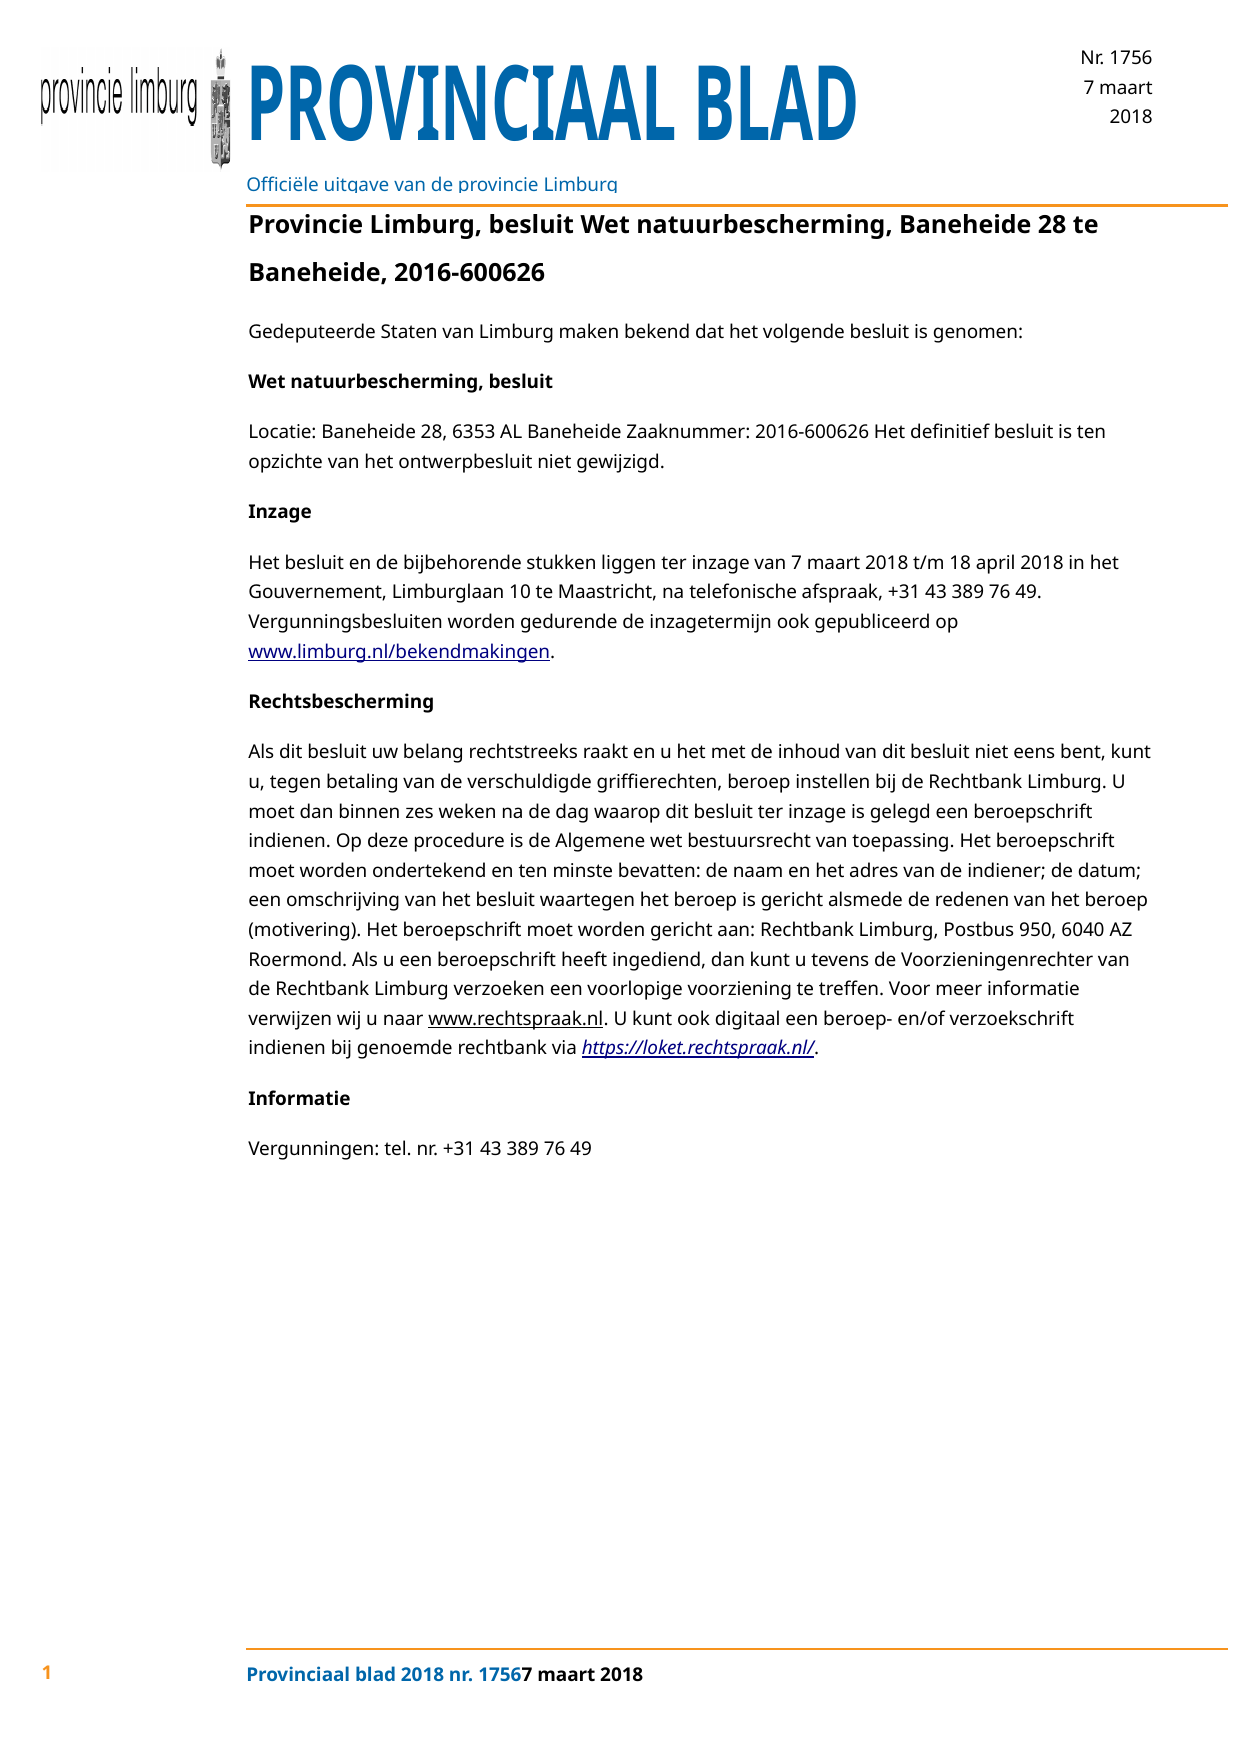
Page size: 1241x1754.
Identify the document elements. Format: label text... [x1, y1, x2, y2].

text Rechtsbescherming [248, 688, 1152, 714]
text Informatie [248, 1085, 1152, 1111]
text Het besluit en de bijbehorende stukken liggen ter inzage van 7 maart 2018 t/m 18 april 2018 in het Gouvernement, Limburglaan 10 te Maastricht, na telefonische afspraak, +31 43 389 76 49. Vergunningsbesluiten worden gedurende de inzagetermijn ook gepubliceerd op www.limburg.nl/bekendmakingen. [248, 549, 1152, 664]
text Gedeputeerde Staten van Limburg maken bekend dat het volgende besluit is genomen: [248, 318, 1152, 344]
text Wet natuurbescherming, besluit [248, 368, 1152, 394]
text Vergunningen: tel. nr. +31 43 389 76 49 [248, 1135, 1152, 1161]
text Inzage [248, 499, 1152, 524]
picture [41, 47, 231, 172]
text Als dit besluit uw belang rechtstreeks raakt en u het met de inhoud van dit besluit niet eens bent, kunt u, tegen betaling van de verschuldigde griffierechten, beroep instellen bij de Rechtbank Limburg. U moet dan binnen zes weken na de dag waarop dit besluit ter inzage is gelegd een beroepschrift indienen. Op deze procedure is de Algemene wet bestuursrecht van toepassing. Het beroepschrift moet worden ondertekend en ten minste bevatten: de naam en het adres van de indiener; de datum; een omschrijving van het besluit waartegen het beroep is gericht alsmede de redenen van het beroep (motivering). Het beroepschrift moet worden gericht aan: Rechtbank Limburg, Postbus 950, 6040 AZ Roermond. Als u een beroepschrift heeft ingediend, dan kunt u tevens de Voorzieningenrechter van de Rechtbank Limburg verzoeken een voorlopige voorziening te treffen. Voor meer informatie verwijzen wij u naar www.rechtspraak.nl. U kunt ook digitaal een beroep- en/of verzoekschrift indienen bij genoemde rechtbank via https://loket.rechtspraak.nl/. [248, 739, 1152, 1060]
text Locatie: Baneheide 28, 6353 AL Baneheide Zaaknummer: 2016-600626 Het definitief besluit is ten opzichte van het ontwerpbesluit niet gewijzigd. [248, 419, 1152, 474]
text Provincie Limburg, besluit Wet natuurbescherming, Baneheide 28 te Baneheide, 2016-600626 [248, 207, 1152, 288]
